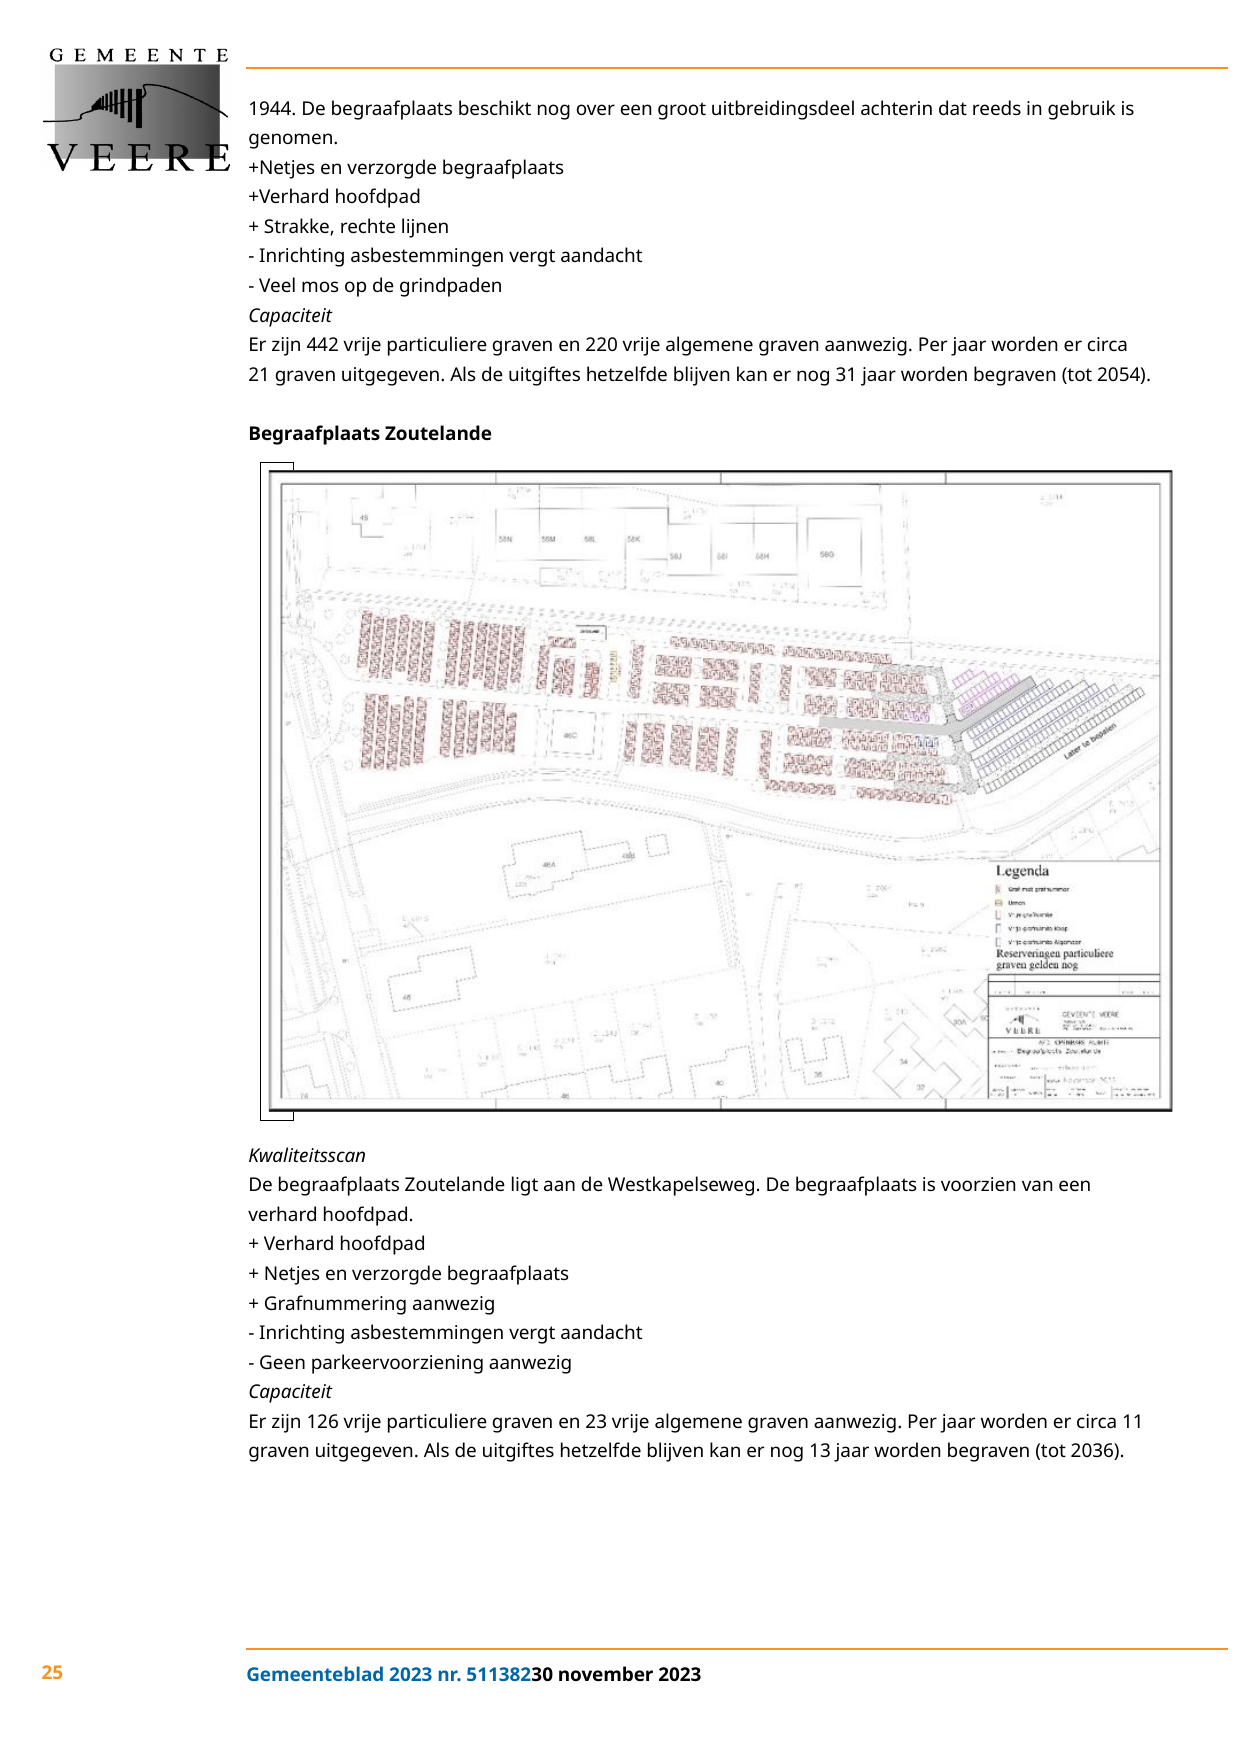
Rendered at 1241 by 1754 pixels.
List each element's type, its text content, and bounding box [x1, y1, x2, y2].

text Begraafplaats Zoutelande [248, 420, 1152, 446]
text + Verhard hoofdpad [248, 1231, 1152, 1256]
text +Netjes en verzorgde begraafplaats [248, 154, 1152, 180]
text + Strakke, rechte lijnen [248, 213, 1152, 239]
text + Netjes en verzorgde begraafplaats [248, 1260, 1152, 1286]
text + Grafnummering aanwezig [248, 1290, 1152, 1316]
text - Veel mos op de grindpaden [248, 272, 1152, 298]
text 1944. De begraafplaats beschikt nog over een groot uitbreidingsdeel achterin dat reeds in gebruik is genomen. [248, 95, 1152, 150]
text - Inrichting asbestemmingen vergt aandacht [248, 243, 1152, 268]
picture [268, 470, 1173, 1112]
text De begraafplaats Zoutelande ligt aan de Westkapelseweg. De begraafplaats is voorzien van een verhard hoofdpad. [248, 1171, 1152, 1227]
text - Geen parkeervoorziening aanwezig [248, 1349, 1152, 1375]
text Capaciteit [248, 1378, 1152, 1404]
picture [41, 47, 231, 172]
text - Inrichting asbestemmingen vergt aandacht [248, 1319, 1152, 1345]
text Er zijn 126 vrije particuliere graven en 23 vrije algemene graven aanwezig. Per jaar worden er circa 11 graven uitgegeven. Als de uitgiftes hetzelfde blijven kan er nog 13 jaar worden begraven (tot 2036). [248, 1408, 1152, 1463]
text Kwaliteitsscan [248, 1142, 1152, 1168]
text Capaciteit [248, 302, 1152, 328]
text Er zijn 442 vrije particuliere graven en 220 vrije algemene graven aanwezig. Per jaar worden er circa 21 graven uitgegeven. Als de uitgiftes hetzelfde blijven kan er nog 31 jaar worden begraven (tot 2054). [248, 331, 1152, 387]
text +Verhard hoofdpad [248, 183, 1152, 209]
